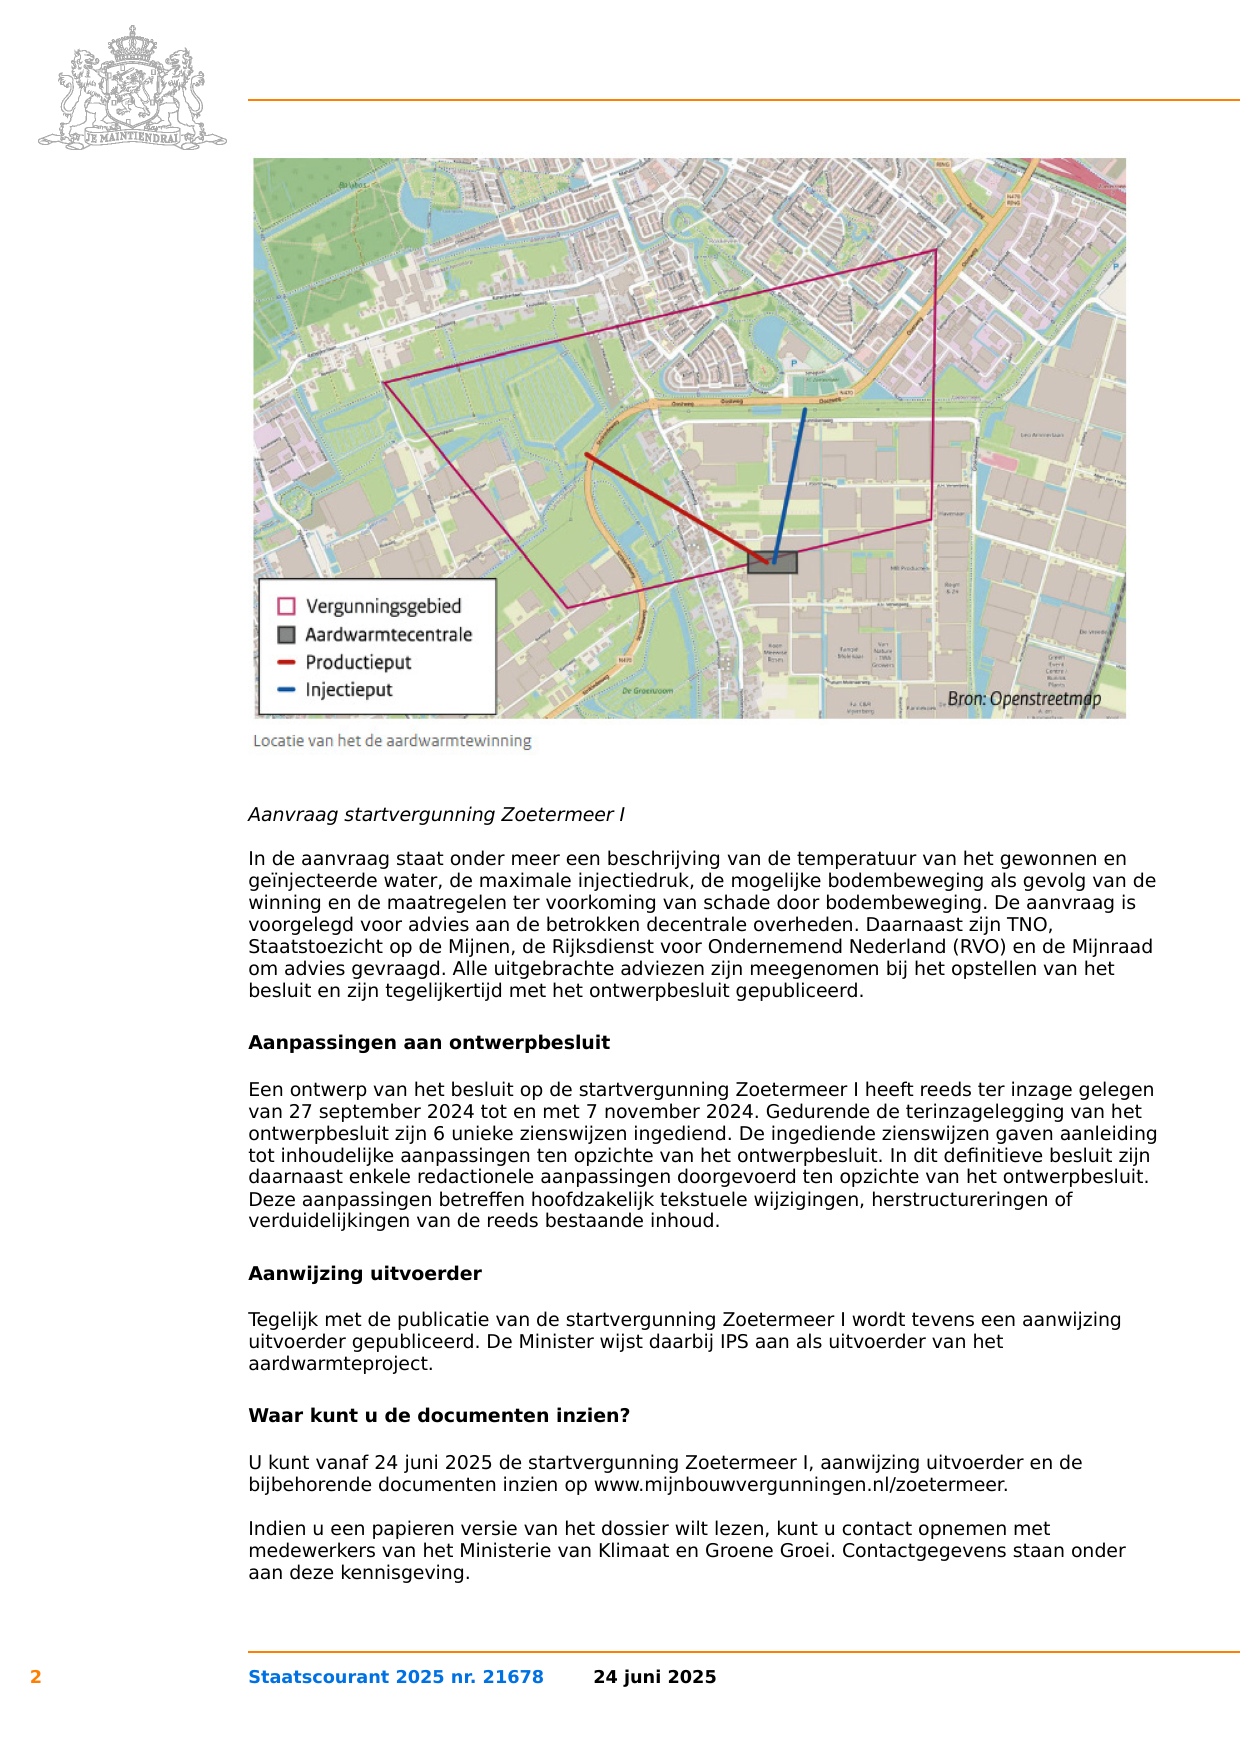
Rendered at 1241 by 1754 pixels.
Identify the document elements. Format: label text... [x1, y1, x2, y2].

picture [38, 25, 227, 150]
text Tegelijk met de publicatie van de startvergunning Zoetermeer I wordt tevens een aanwijzing uitvoerder gepubliceerd. De Minister wijst daarbij IPS aan als uitvoerder van het aardwarmteproject. [248, 1309, 1163, 1375]
text U kunt vanaf 24 juni 2025 de startvergunning Zoetermeer I, aanwijzing uitvoerder en de bijbehorende documenten inzien op www.mijnbouwvergunningen.nl/zoetermeer. [248, 1452, 1163, 1496]
picture [248, 151, 1134, 760]
text Indien u een papieren versie van het dossier wilt lezen, kunt u contact opnemen met medewerkers van het Ministerie van Klimaat en Groene Groei. Contactgegevens staan onder aan deze kennisgeving. [248, 1518, 1163, 1584]
subtitle Aanpassingen aan ontwerpbesluit [248, 1032, 1163, 1053]
text Een ontwerp van het besluit op de startvergunning Zoetermeer I heeft reeds ter inzage gelegen van 27 september 2024 tot en met 7 november 2024. Gedurende de terinzagelegging van het ontwerpbesluit zijn 6 unieke zienswijzen ingediend. De ingediende zienswijzen gaven aanleiding tot inhoudelijke aanpassingen ten opzichte van het ontwerpbesluit. In dit definitieve besluit zijn daarnaast enkele redactionele aanpassingen doorgevoerd ten opzichte van het ontwerpbesluit. Deze aanpassingen betreffen hoofdzakelijk tekstuele wijzigingen, herstructureringen of verduidelijkingen van de reeds bestaande inhoud. [248, 1078, 1163, 1232]
subtitle Aanwijzing uitvoerder [248, 1262, 1163, 1284]
text In de aanvraag staat onder meer een beschrijving van de temperatuur van het gewonnen en geïnjecteerde water, de maximale injectiedruk, de mogelijke bodembeweging als gevolg van de winning en de maatregelen ter voorkoming van schade door bodembeweging. De aanvraag is voorgelegd voor advies aan de betrokken decentrale overheden. Daarnaast zijn TNO, Staatstoezicht op de Mijnen, de Rijksdienst voor Ondernemend Nederland (RVO) en de Mijnraad om advies gevraagd. Alle uitgebrachte adviezen zijn meegenomen bij het opstellen van het besluit en zijn tegelijkertijd met het ontwerpbesluit gepubliceerd. [248, 848, 1163, 1002]
subtitle Waar kunt u de documenten inzien? [248, 1405, 1163, 1427]
subtitle Aanvraag startvergunning Zoetermeer I [248, 804, 1163, 826]
